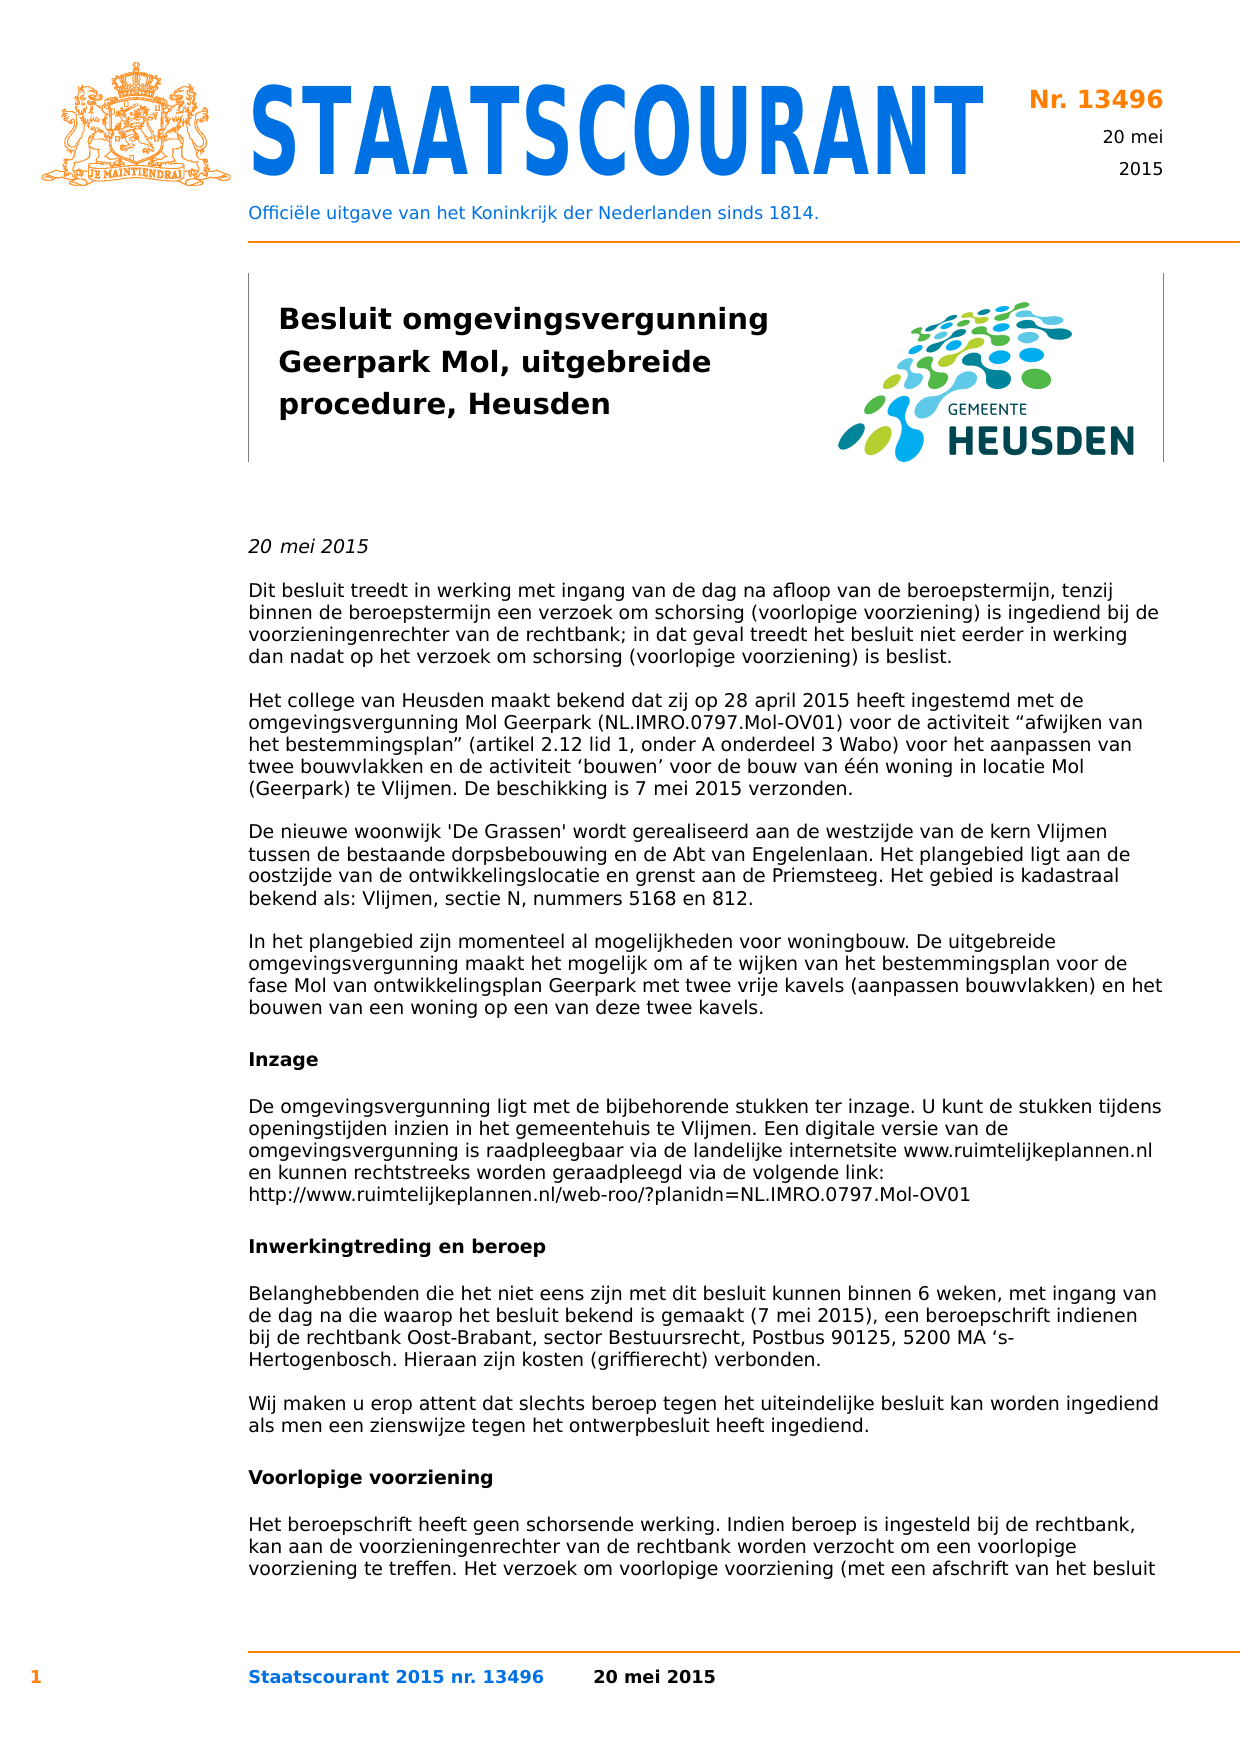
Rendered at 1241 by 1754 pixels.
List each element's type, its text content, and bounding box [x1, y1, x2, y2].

picture [838, 302, 1134, 462]
subtitle Inwerkingtreding en beroep [248, 1236, 1163, 1258]
text De omgevingsvergunning ligt met de bijbehorende stukken ter inzage. U kunt de stukken tijdens openingstijden inzien in het gemeentehuis te Vlijmen. Een digitale versie van de omgevingsvergunning is raadpleegbaar via de landelijke internetsite www.ruimtelijkeplannen.nl en kunnen rechtstreeks worden geraadpleegd via de volgende link: http://www.ruimtelijkeplannen.nl/web-roo/?planidn=NL.IMRO.0797.Mol-OV01 [248, 1096, 1163, 1206]
text Het beroepschrift heeft geen schorsende werking. Indien beroep is ingesteld bij de rechtbank, kan aan de voorzieningenrechter van de rechtbank worden verzocht om een voorlopige voorziening te treffen. Het verzoek om voorlopige voorziening (met een afschrift van het besluit [248, 1514, 1163, 1580]
text Dit besluit treedt in werking met ingang van de dag na afloop van de beroepstermijn, tenzij binnen de beroepstermijn een verzoek om schorsing (voorlopige voorziening) is ingediend bij de voorzieningenrechter van de rechtbank; in dat geval treedt het besluit niet eerder in werking dan nadat op het verzoek om schorsing (voorlopige voorziening) is beslist. [248, 580, 1163, 668]
text Belanghebbenden die het niet eens zijn met dit besluit kunnen binnen 6 weken, met ingang van de dag na die waarop het besluit bekend is gemaakt (7 mei 2015), een beroepschrift indienen bij de rechtbank Oost-Brabant, sector Bestuursrecht, Postbus 90125, 5200 MA ‘s-Hertogenbosch. Hieraan zijn kosten (griffierecht) verbonden. [248, 1283, 1163, 1371]
text De nieuwe woonwijk 'De Grassen' wordt gerealiseerd aan de westzijde van de kern Vlijmen tussen de bestaande dorpsbebouwing en de Abt van Engelenlaan. Het plangebied ligt aan de oostzijde van de ontwikkelingslocatie en grenst aan de Priemsteeg. Het gebied is kadastraal bekend als: Vlijmen, sectie N, nummers 5168 en 812. [248, 821, 1163, 909]
subtitle Inzage [248, 1049, 1163, 1071]
table_header Nr. 13496 [998, 62, 1240, 121]
table_cell Officiële uitgave van het Koninkrijk der Nederlanden sinds 1814. [248, 203, 1240, 241]
text 20 mei 2015 [248, 536, 1163, 558]
picture [41, 62, 231, 186]
text Het college van Heusden maakt bekend dat zij op 28 april 2015 heeft ingestemd met de omgevingsvergunning Mol Geerpark (NL.IMRO.0797.Mol-OV01) voor de activiteit “afwijken van het bestemmingsplan” (artikel 2.12 lid 1, onder A onderdeel 3 Wabo) voor het aanpassen van twee bouwvlakken en de activiteit ‘bouwen’ voor de bouw van één woning in locatie Mol (Geerpark) te Vlijmen. De beschikking is 7 mei 2015 verzonden. [248, 690, 1163, 799]
subtitle Besluit omgevingsvergunning Geerpark Mol, uitgebreide procedure, Heusden [249, 273, 1163, 462]
table_cell 2015 [998, 153, 1240, 203]
subtitle Voorlopige voorziening [248, 1467, 1163, 1489]
table_header STAATSCOURANT [248, 62, 998, 203]
text In het plangebied zijn momenteel al mogelijkheden voor woningbouw. De uitgebreide omgevingsvergunning maakt het mogelijk om af te wijken van het bestemmingsplan voor de fase Mol van ontwikkelingsplan Geerpark met twee vrije kavels (aanpassen bouwvlakken) en het bouwen van een woning op een van deze twee kavels. [248, 931, 1163, 1019]
table_header [25, 62, 248, 241]
text Wij maken u erop attent dat slechts beroep tegen het uiteindelijke besluit kan worden ingediend als men een zienswijze tegen het ontwerpbesluit heeft ingediend. [248, 1393, 1163, 1437]
table_cell 20 mei [998, 121, 1240, 153]
